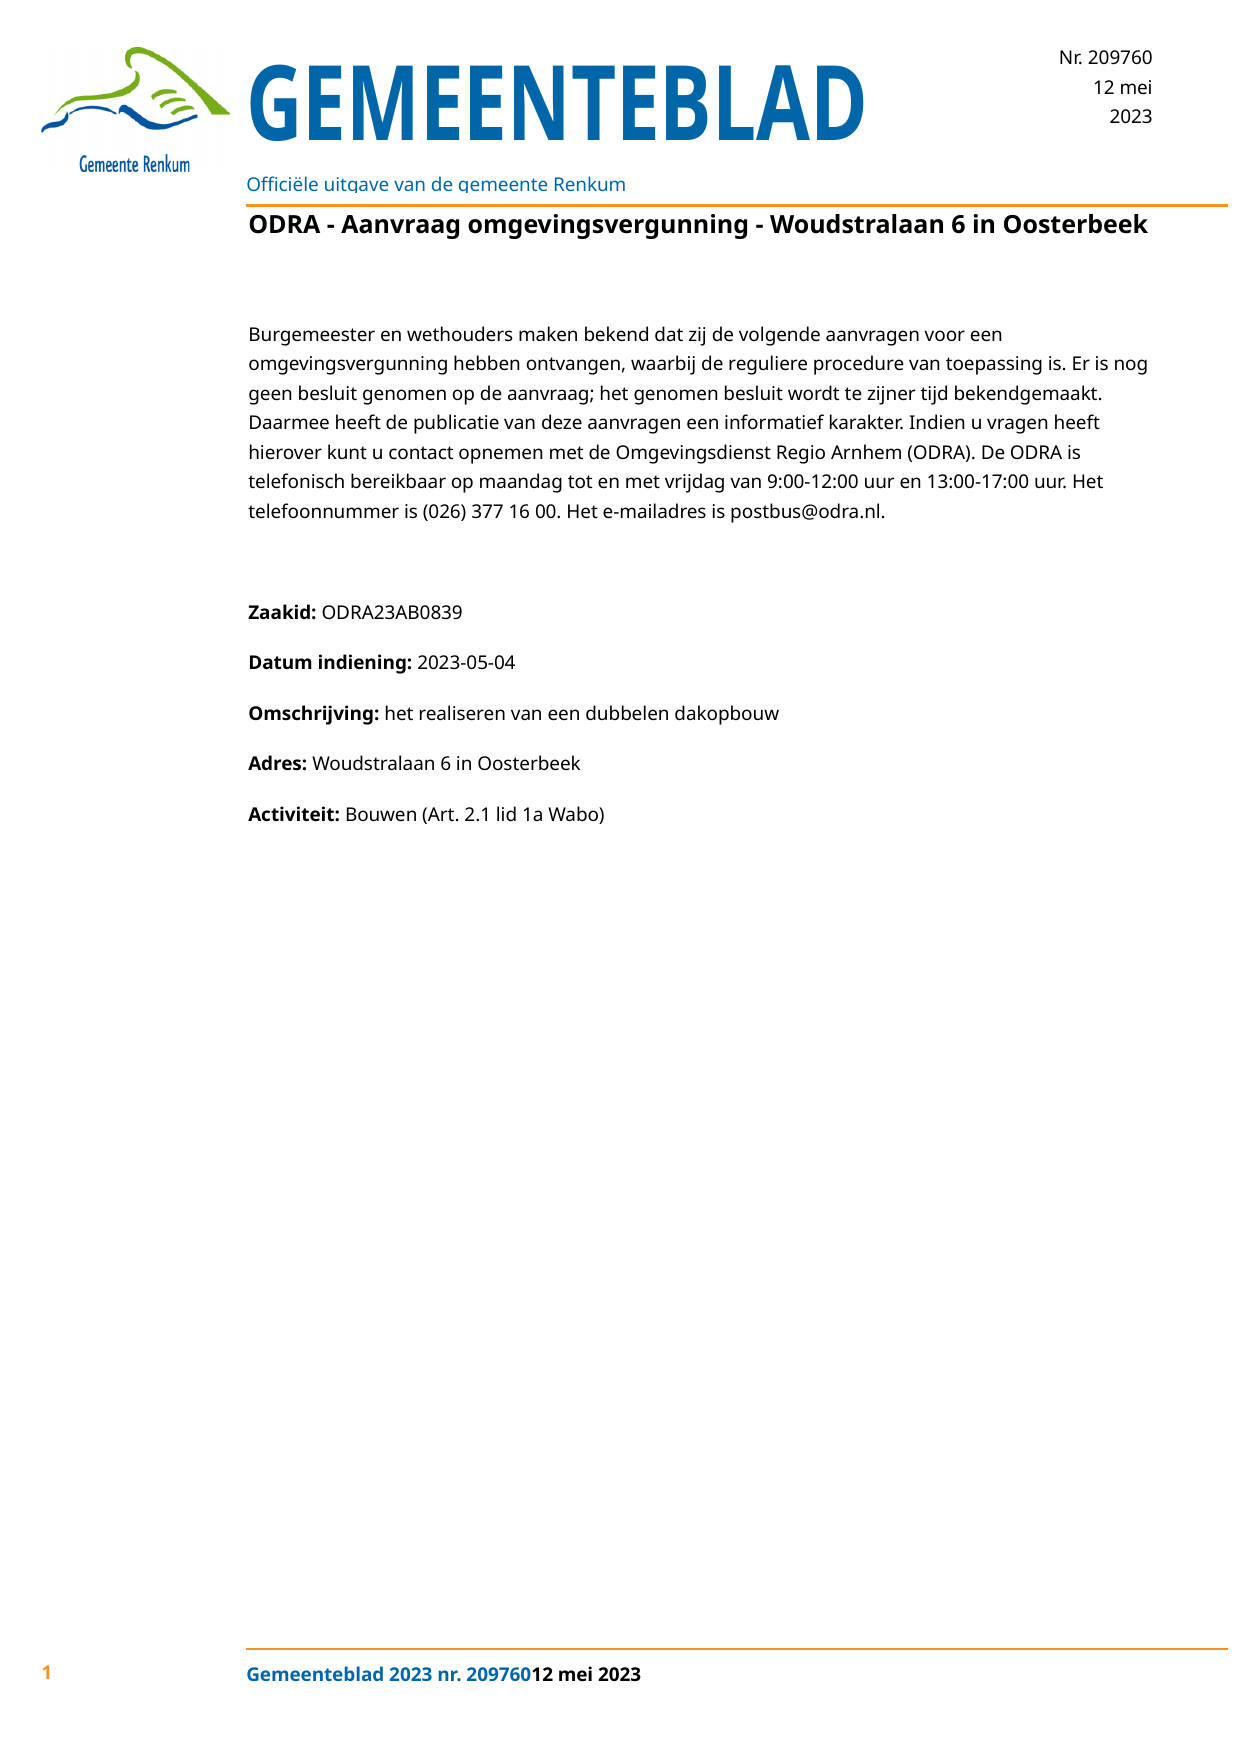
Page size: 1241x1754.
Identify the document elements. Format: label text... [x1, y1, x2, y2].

text Activiteit: Bouwen (Art. 2.1 lid 1a Wabo) [248, 801, 1152, 826]
text Omschrijving: het realiseren van een dubbelen dakopbouw [248, 700, 1152, 726]
text Zaakid: ODRA23AB0839 [248, 599, 1152, 625]
text ODRA - Aanvraag omgevingsvergunning - Woudstralaan 6 in Oosterbeek [248, 207, 1152, 241]
picture [41, 47, 231, 172]
text Burgemeester en wethouders maken bekend dat zij de volgende aanvragen voor een omgevingsvergunning hebben ontvangen, waarbij de reguliere procedure van toepassing is. Er is nog geen besluit genomen op de aanvraag; het genomen besluit wordt te zijner tijd bekendgemaakt. Daarmee heeft de publicatie van deze aanvragen een informatief karakter. Indien u vragen heeft hierover kunt u contact opnemen met de Omgevingsdienst Regio Arnhem (ODRA). De ODRA is telefonisch bereikbaar op maandag tot en met vrijdag van 9:00-12:00 uur en 13:00-17:00 uur. Het telefoonnummer is (026) 377 16 00. Het e-mailadres is postbus@odra.nl. [248, 321, 1152, 524]
text Adres: Woudstralaan 6 in Oosterbeek [248, 750, 1152, 776]
text Datum indiening: 2023-05-04 [248, 649, 1152, 675]
